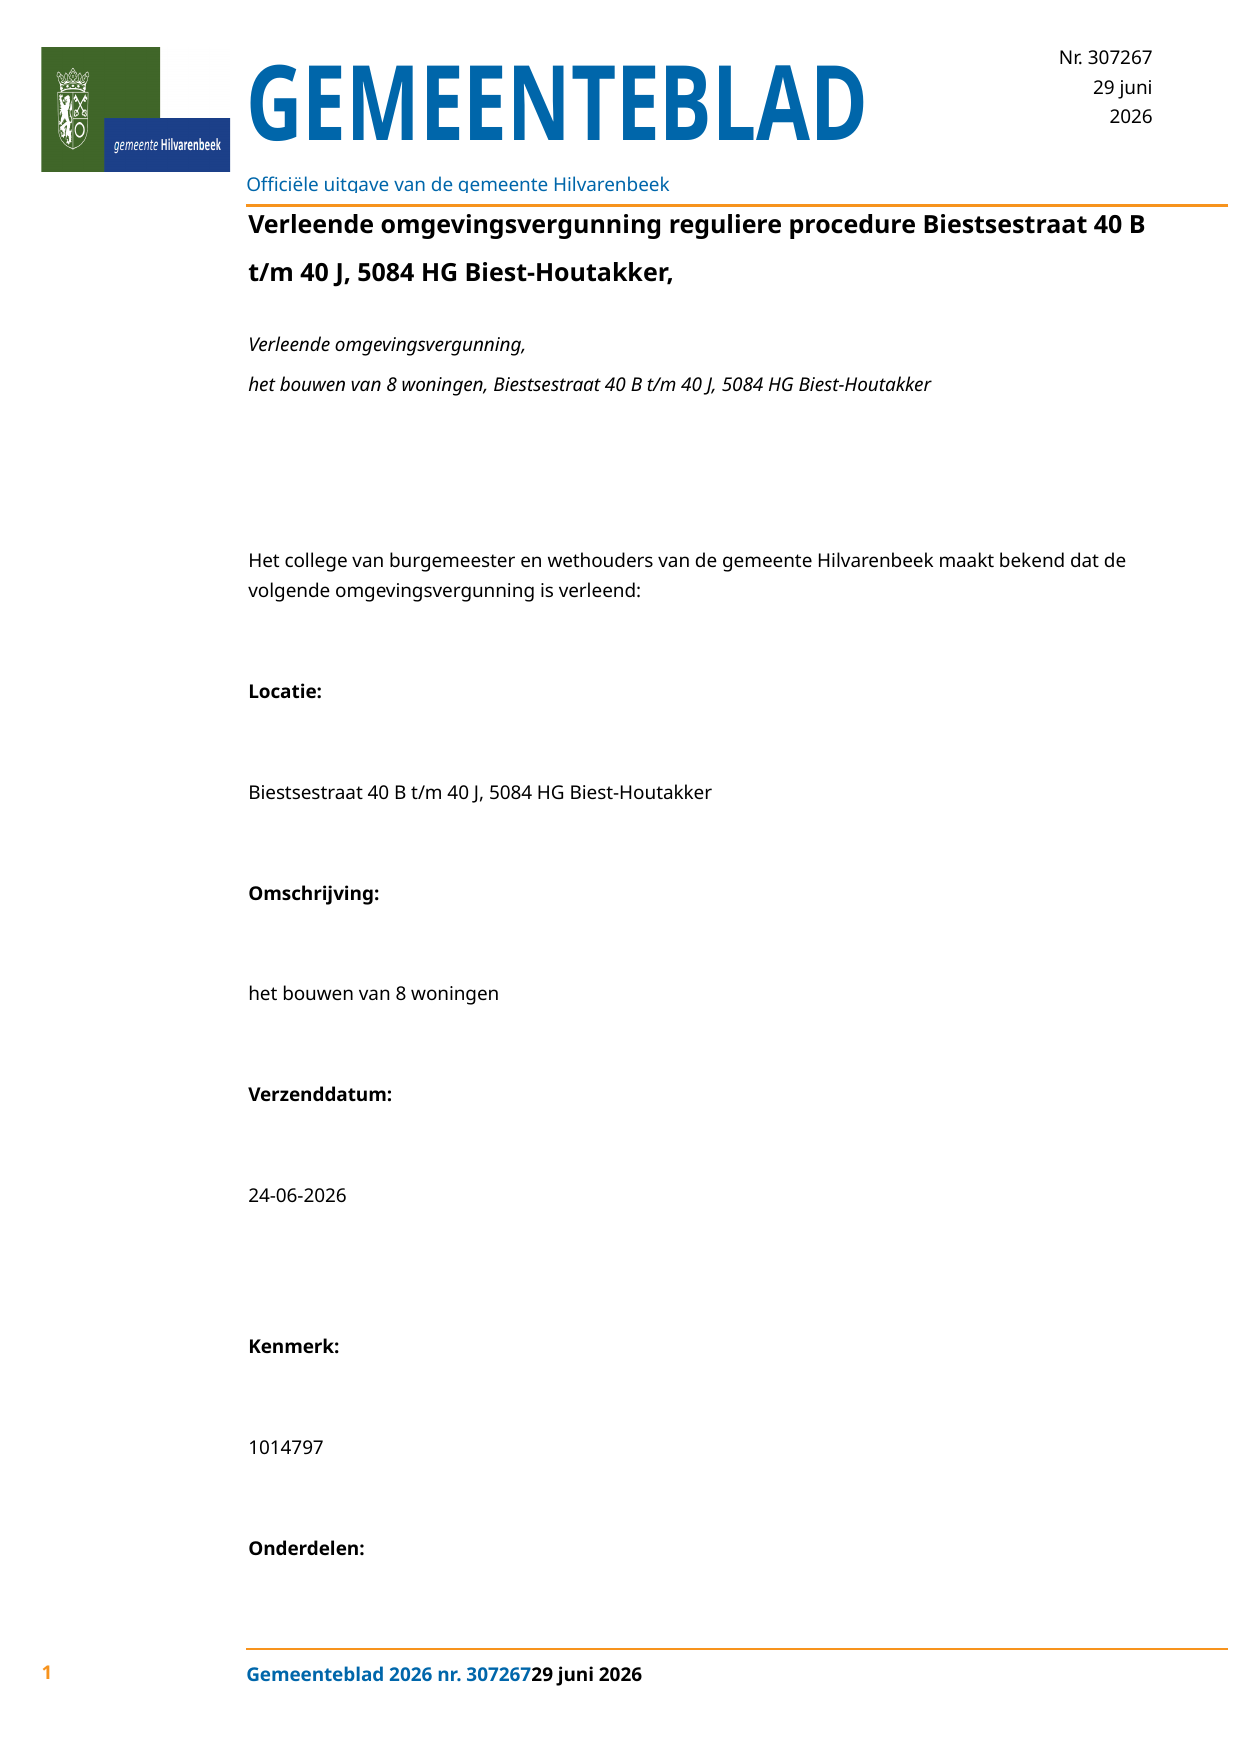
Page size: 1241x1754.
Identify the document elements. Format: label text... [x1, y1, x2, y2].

text Verzenddatum: [248, 1081, 1152, 1107]
text het bouwen van 8 woningen, Biestsestraat 40 B t/m 40 J, 5084 HG Biest-Houtakker [248, 371, 1152, 396]
text Locatie: [248, 678, 1152, 704]
text Verleende omgevingsvergunning reguliere procedure Biestsestraat 40 B t/m 40 J, 5084 HG Biest-Houtakker, [248, 207, 1152, 288]
text Onderdelen: [248, 1535, 1152, 1561]
text het bouwen van 8 woningen [248, 981, 1152, 1006]
picture [41, 47, 231, 172]
text Het college van burgemeester en wethouders van de gemeente Hilvarenbeek maakt bekend dat de volgende omgevingsvergunning is verleend: [248, 548, 1152, 603]
text Biestsestraat 40 B t/m 40 J, 5084 HG Biest-Houtakker [248, 779, 1152, 805]
text Omschrijving: [248, 880, 1152, 906]
text 1014797 [248, 1434, 1152, 1460]
text Kenmerk: [248, 1333, 1152, 1359]
text 24-06-2026 [248, 1182, 1152, 1208]
text Verleende omgevingsvergunning, [248, 331, 1152, 357]
